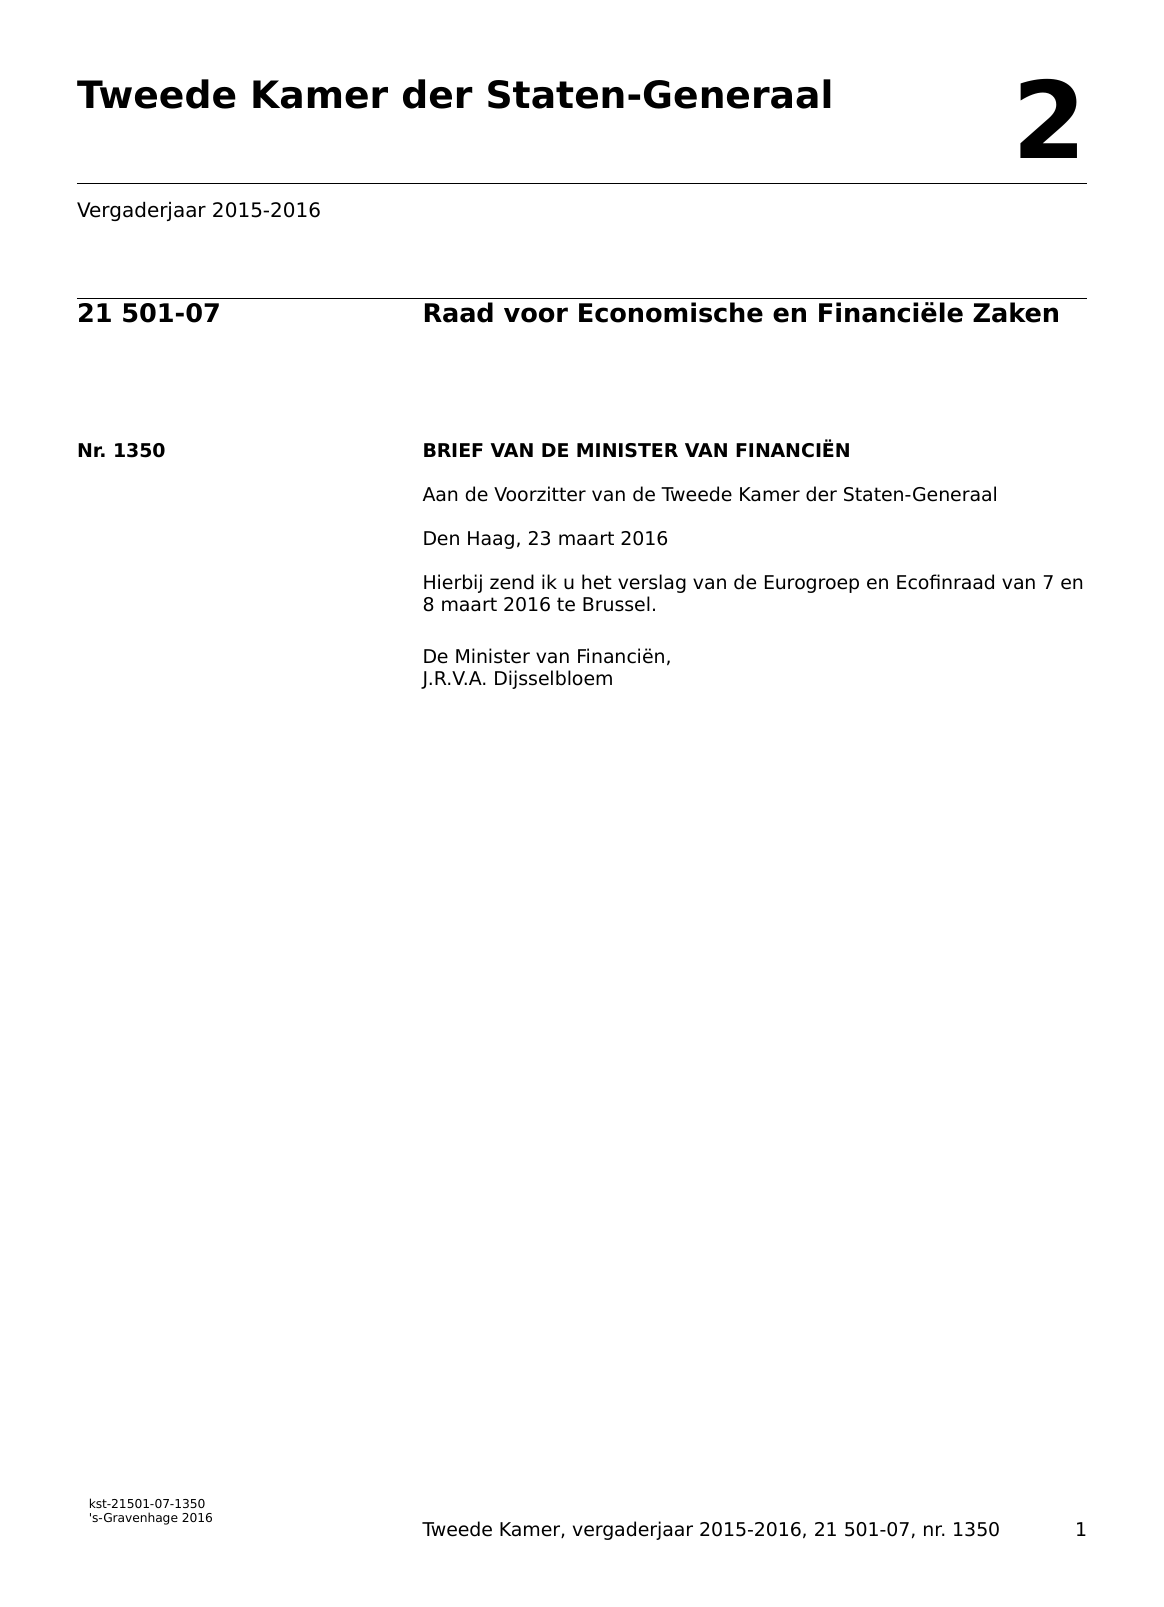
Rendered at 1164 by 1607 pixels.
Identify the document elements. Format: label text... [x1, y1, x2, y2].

table_header 2 [886, 59, 1087, 183]
text De Minister van Financiën, J.R.V.A. Dijsselbloem [422, 646, 1087, 690]
subtitle 21 501-07 Raad voor Economische en Financiële Zaken [77, 299, 1087, 329]
text 's-Gravenhage 2016 [88, 1511, 323, 1525]
text Hierbij zend ik u het verslag van de Eurogroep en Ecofinraad van 7 en 8 maart 2016 te Brussel. [422, 572, 1087, 616]
table_header Tweede Kamer der Staten-Generaal [77, 59, 886, 183]
text Aan de Voorzitter van de Tweede Kamer der Staten-Generaal [422, 484, 1087, 506]
table_cell Vergaderjaar 2015-2016 [77, 184, 1087, 298]
text kst-21501-07-1350 [88, 1497, 323, 1511]
subtitle Nr. 1350 BRIEF VAN DE MINISTER VAN FINANCIËN [77, 440, 1087, 462]
text Den Haag, 23 maart 2016 [422, 528, 1087, 550]
